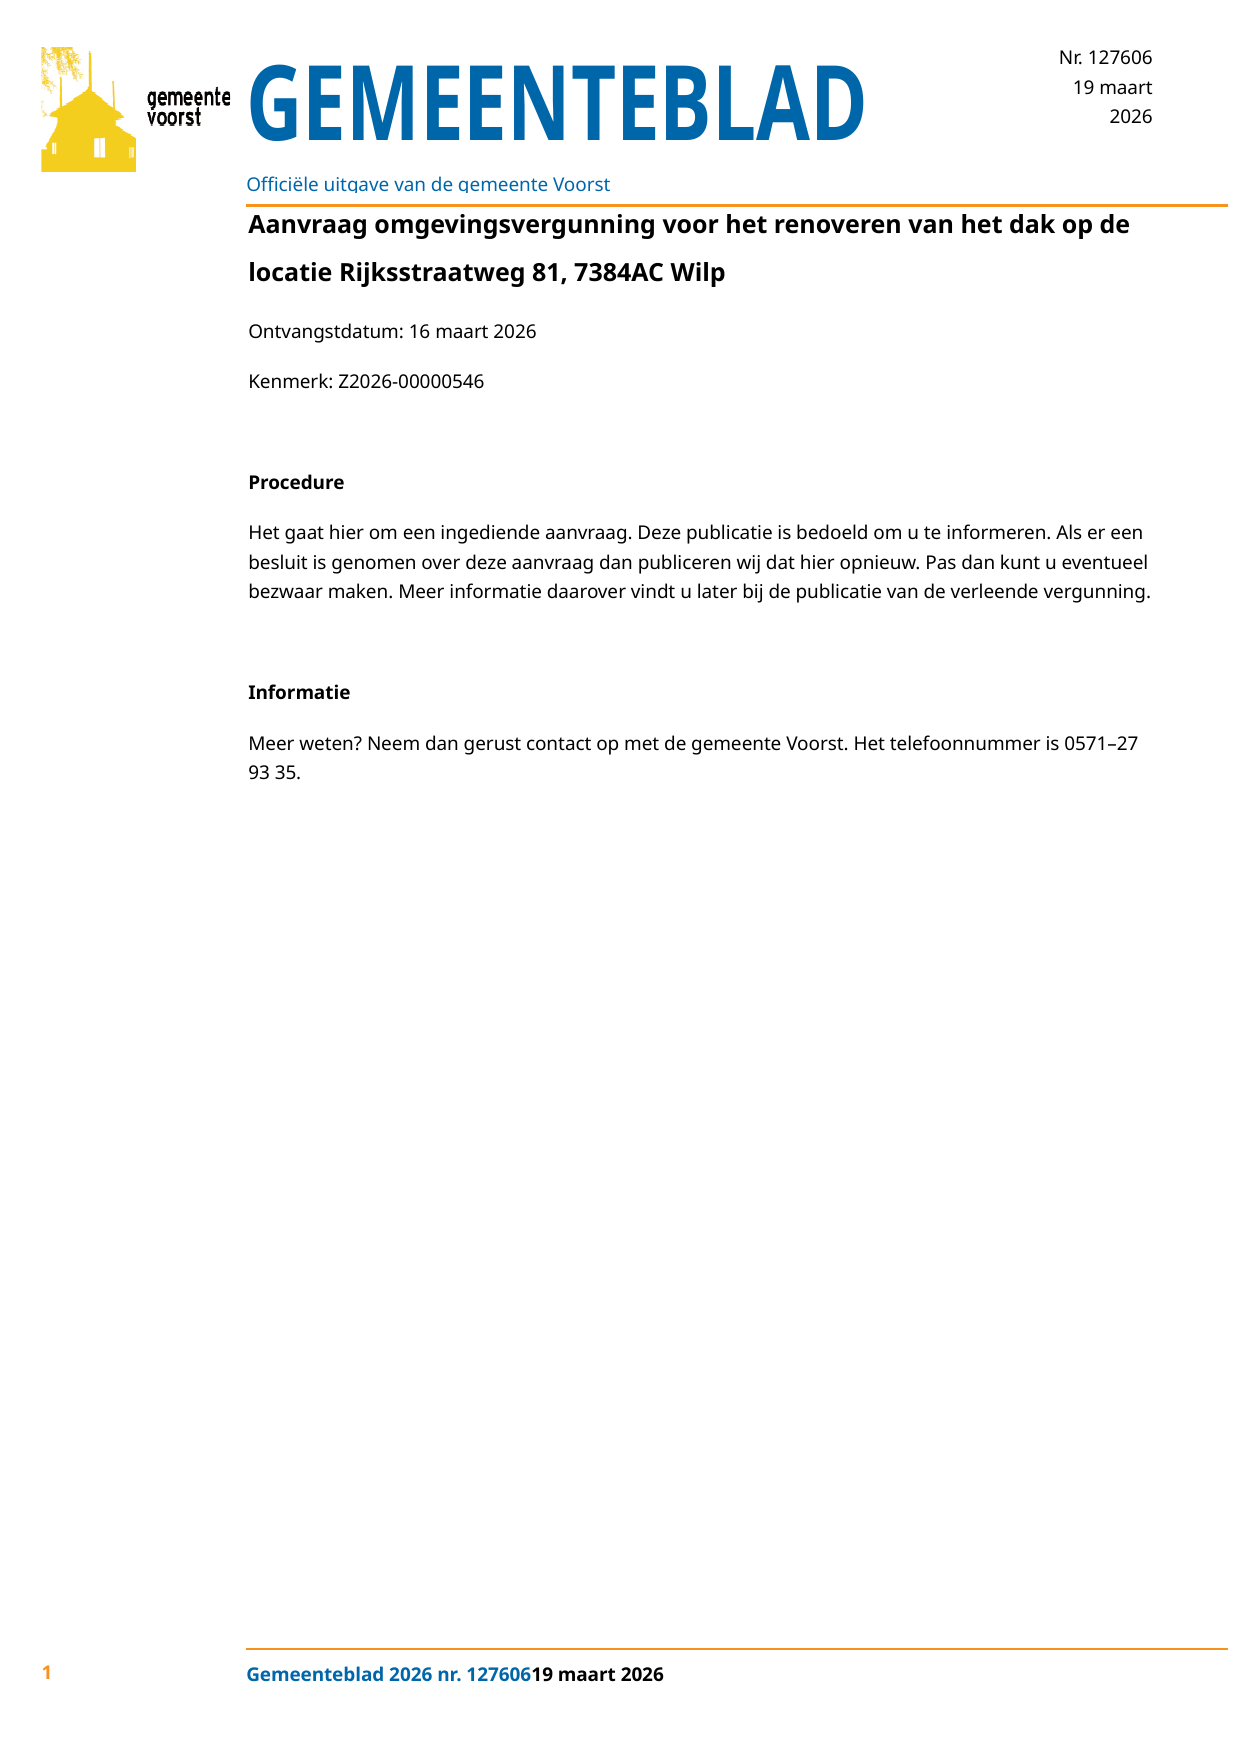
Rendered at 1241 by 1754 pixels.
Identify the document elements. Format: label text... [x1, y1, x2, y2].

text Meer weten? Neem dan gerust contact op met de gemeente Voorst. Het telefoonnummer is 0571–27 93 35. [248, 730, 1152, 785]
text Ontvangstdatum: 16 maart 2026 [248, 318, 1152, 344]
picture [41, 47, 231, 172]
text Procedure [248, 469, 1152, 495]
text Het gaat hier om een ingediende aanvraag. Deze publicatie is bedoeld om u te informeren. Als er een besluit is genomen over deze aanvraag dan publiceren wij dat hier opnieuw. Pas dan kunt u eventueel bezwaar maken. Meer informatie daarover vindt u later bij de publicatie van de verleende vergunning. [248, 519, 1152, 604]
text Kenmerk: Z2026-00000546 [248, 368, 1152, 394]
text Informatie [248, 679, 1152, 705]
text Aanvraag omgevingsvergunning voor het renoveren van het dak op de locatie Rijksstraatweg 81, 7384AC Wilp [248, 207, 1152, 288]
